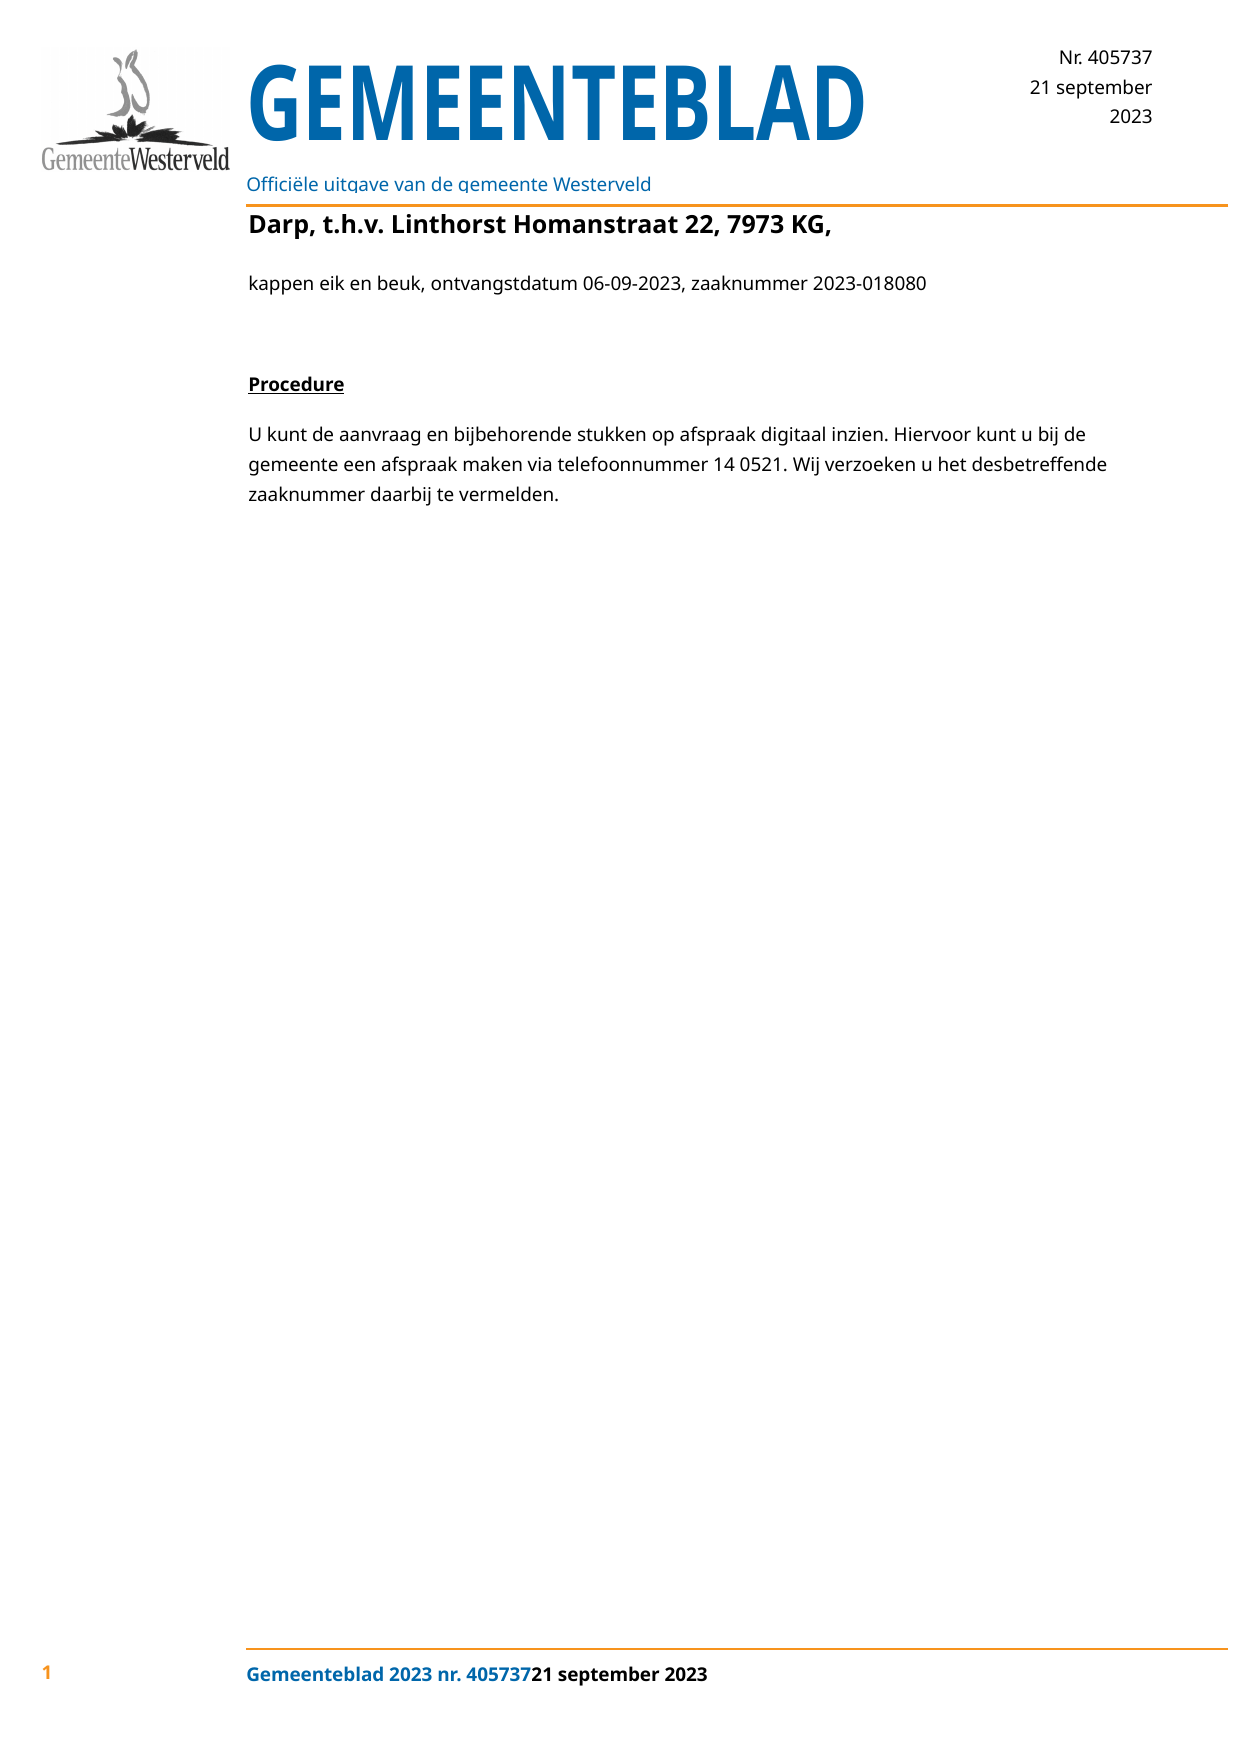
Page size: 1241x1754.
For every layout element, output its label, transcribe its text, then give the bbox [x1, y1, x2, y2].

text Darp, t.h.v. Linthorst Homanstraat 22, 7973 KG, [248, 207, 1152, 241]
picture [41, 47, 231, 172]
text Procedure [248, 371, 1152, 397]
text U kunt de aanvraag en bijbehorende stukken op afspraak digitaal inzien. Hiervoor kunt u bij de gemeente een afspraak maken via telefoonnummer 14 0521. Wij verzoeken u het desbetreffende zaaknummer daarbij te vermelden. [248, 422, 1152, 506]
text kappen eik en beuk, ontvangstdatum 06-09-2023, zaaknummer 2023-018080 [248, 270, 1152, 296]
